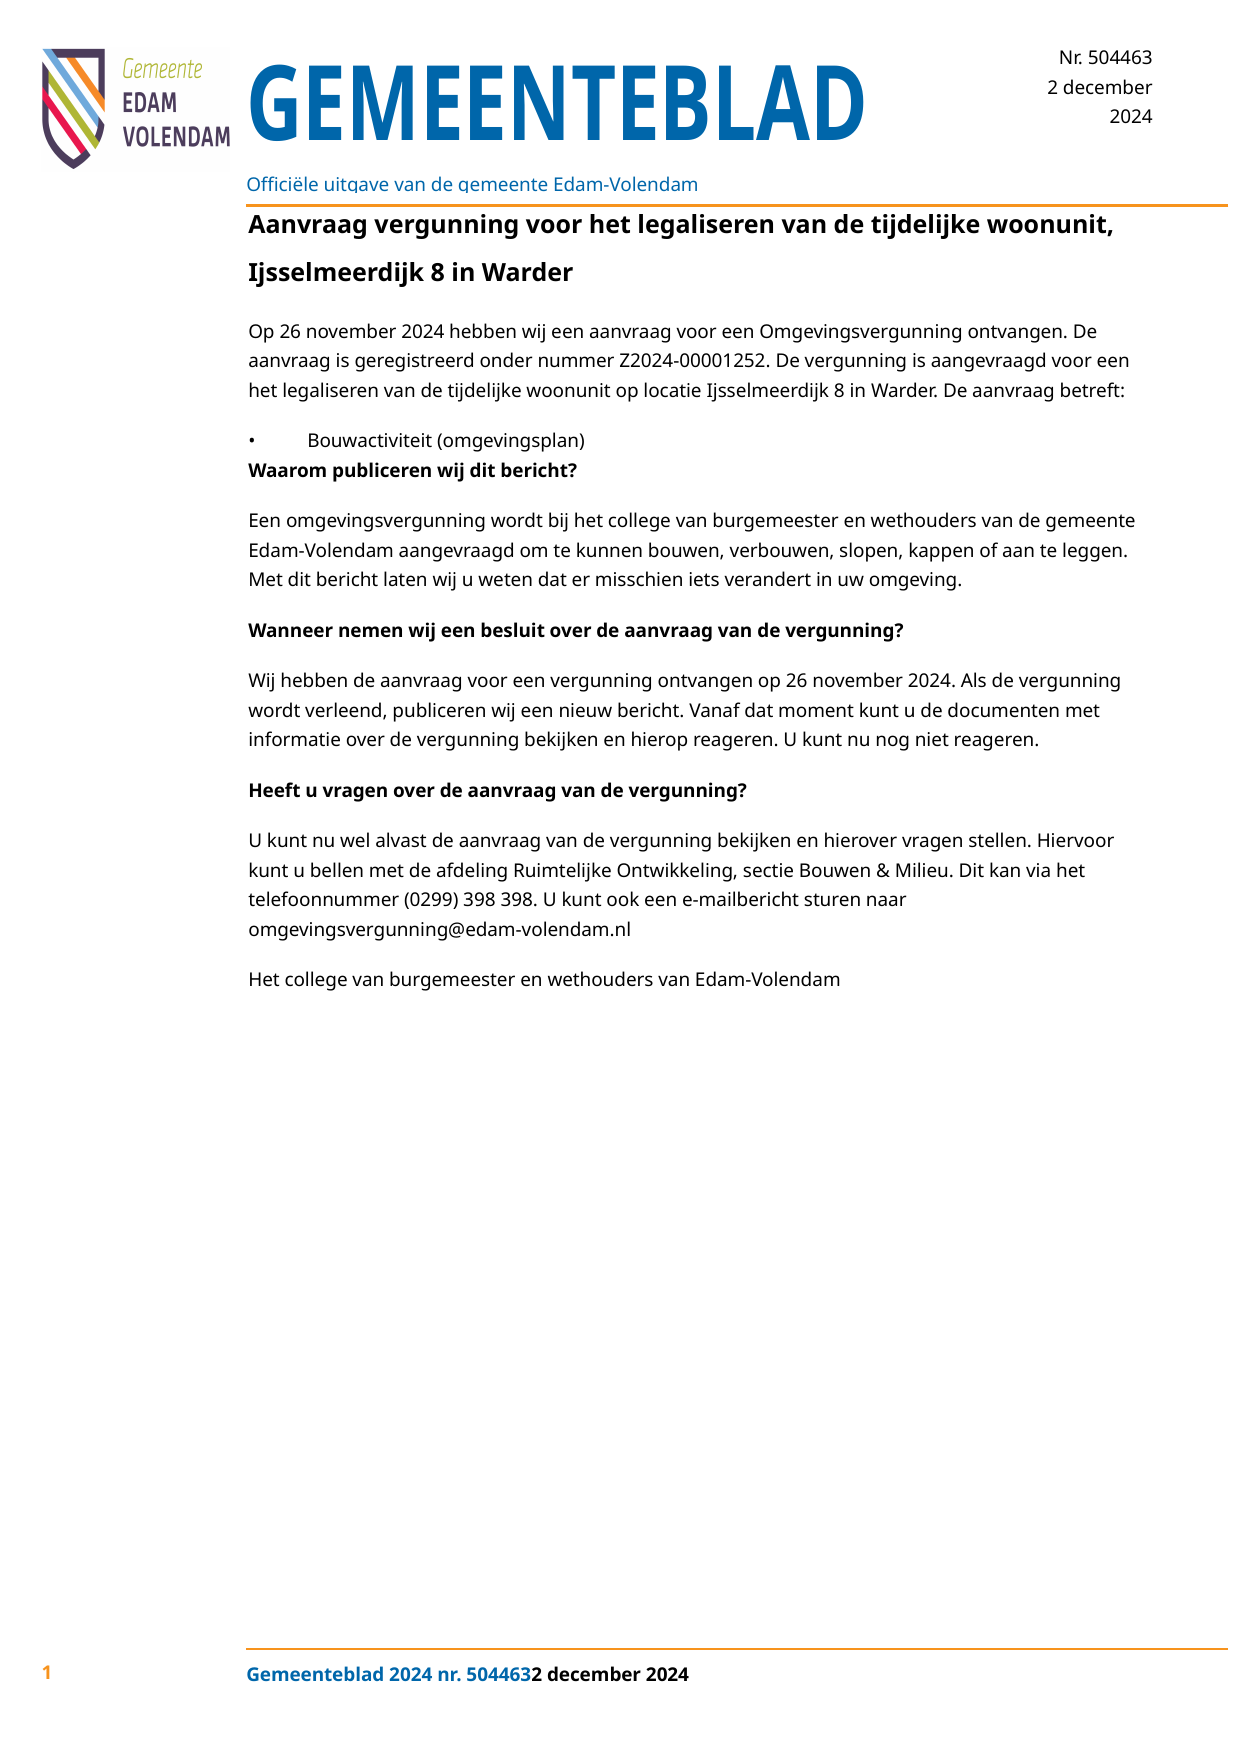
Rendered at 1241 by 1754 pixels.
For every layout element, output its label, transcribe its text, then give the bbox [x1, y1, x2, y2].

text U kunt nu wel alvast de aanvraag van de vergunning bekijken en hierover vragen stellen. Hiervoor kunt u bellen met de afdeling Ruimtelijke Ontwikkeling, sectie Bouwen & Milieu. Dit kan via het telefoonnummer (0299) 398 398. U kunt ook een e-mailbericht sturen naar omgevingsvergunning@edam-volendam.nl [248, 827, 1152, 942]
text Een omgevingsvergunning wordt bij het college van burgemeester en wethouders van de gemeente Edam-Volendam aangevraagd om te kunnen bouwen, verbouwen, slopen, kappen of aan te leggen. Met dit bericht laten wij u weten dat er misschien iets verandert in uw omgeving. [248, 507, 1152, 592]
text Aanvraag vergunning voor het legaliseren van de tijdelijke woonunit, Ijsselmeerdijk 8 in Warder [248, 207, 1152, 288]
text Het college van burgemeester en wethouders van Edam-Volendam [248, 967, 1152, 992]
list Bouwactiviteit (omgevingsplan) [248, 427, 1152, 453]
text Op 26 november 2024 hebben wij een aanvraag voor een Omgevingsvergunning ontvangen. De aanvraag is geregistreerd onder nummer Z2024-00001252. De vergunning is aangevraagd voor een het legaliseren van de tijdelijke woonunit op locatie Ijsselmeerdijk 8 in Warder. De aanvraag betreft: [248, 318, 1152, 403]
picture [41, 47, 231, 172]
text Heeft u vragen over de aanvraag van de vergunning? [248, 777, 1152, 803]
text Wij hebben de aanvraag voor een vergunning ontvangen op 26 november 2024. Als de vergunning wordt verleend, publiceren wij een nieuw bericht. Vanaf dat moment kunt u de documenten met informatie over de vergunning bekijken en hierop reageren. U kunt nu nog niet reageren. [248, 667, 1152, 752]
text Waarom publiceren wij dit bericht? [248, 457, 1152, 483]
text Wanneer nemen wij een besluit over de aanvraag van de vergunning? [248, 617, 1152, 643]
